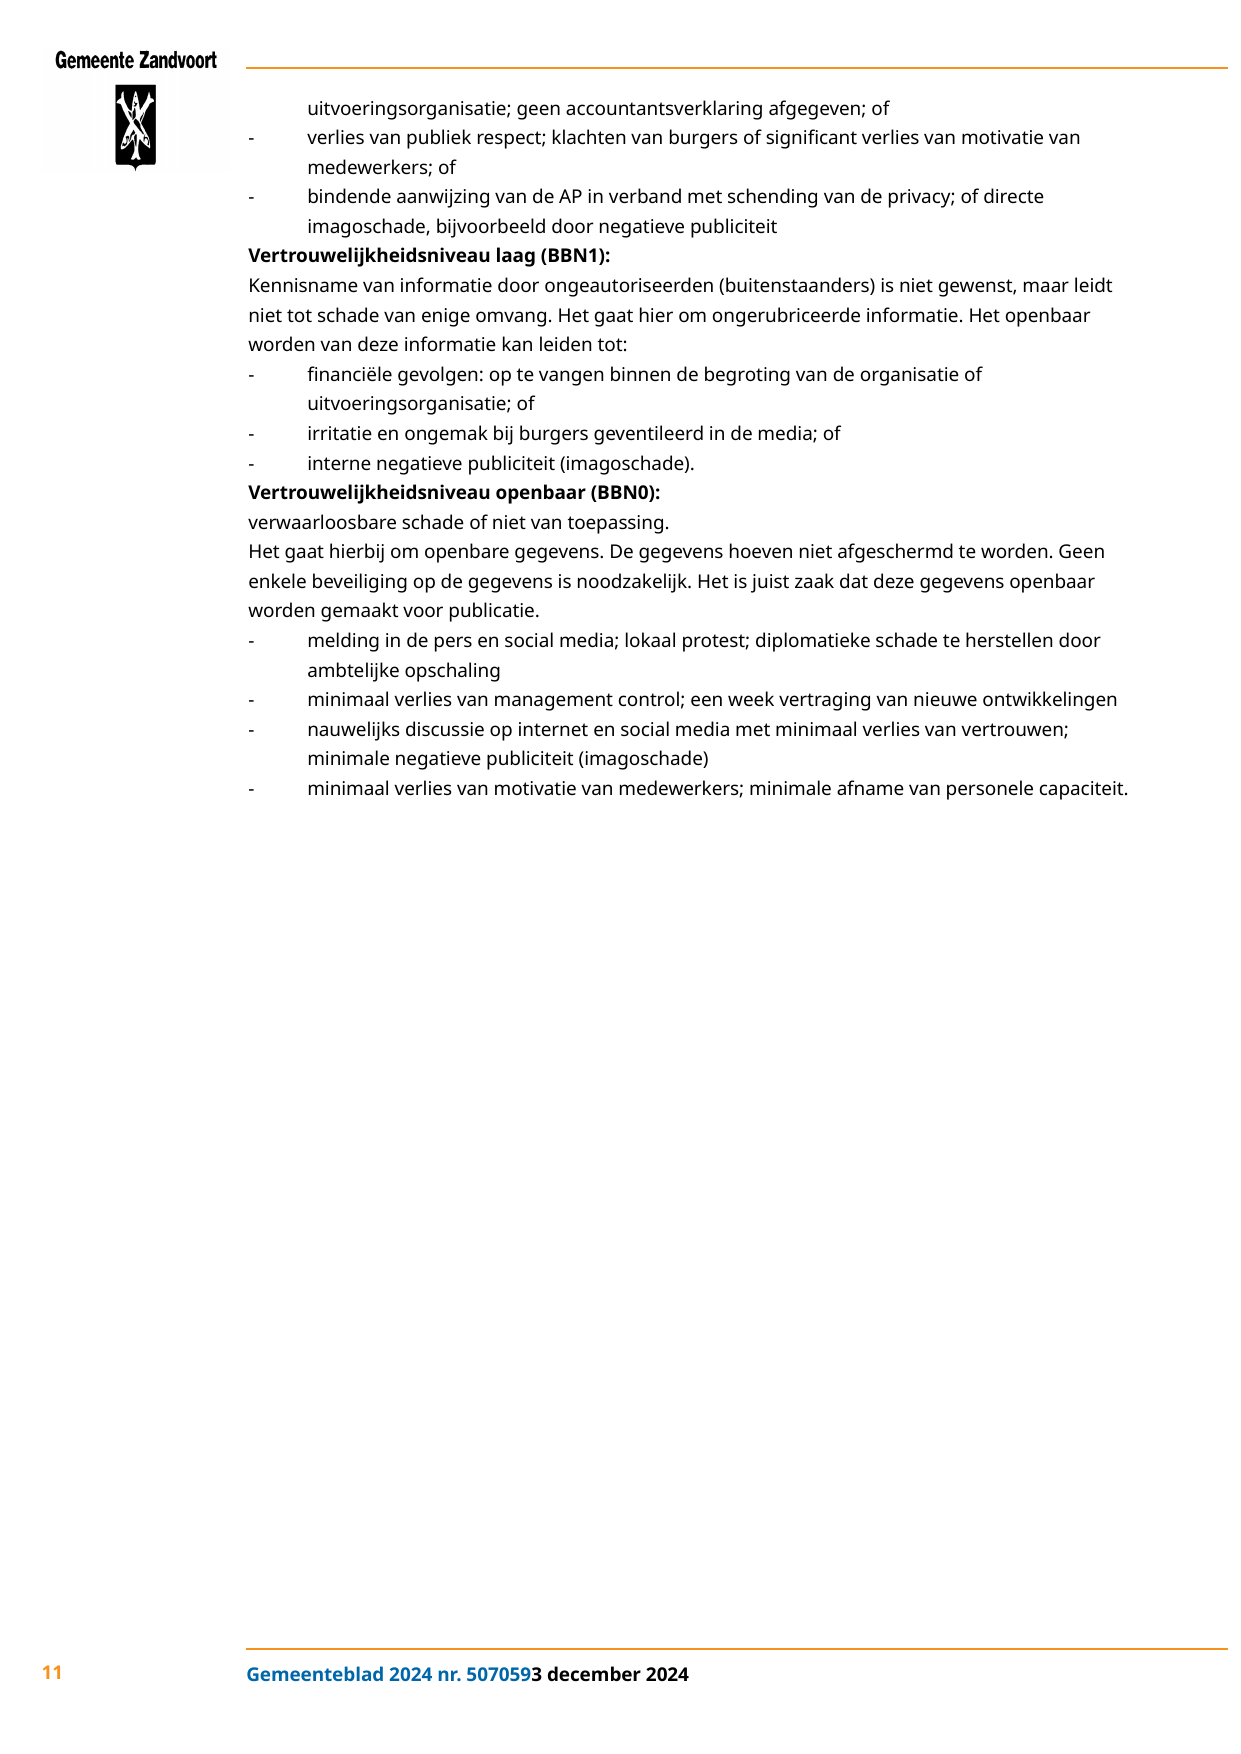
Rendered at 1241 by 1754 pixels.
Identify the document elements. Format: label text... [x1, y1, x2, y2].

list interne negatieve publiciteit (imagoschade). [248, 450, 1152, 476]
list verlies van publiek respect; klachten van burgers of significant verlies van motivatie van medewerkers; of [248, 124, 1152, 180]
list uitvoeringsorganisatie; geen accountantsverklaring afgegeven; of [248, 95, 1152, 121]
picture [41, 47, 231, 172]
list minimaal verlies van motivatie van medewerkers; minimale afname van personele capaciteit. [248, 775, 1152, 801]
list nauwelijks discussie op internet en social media met minimaal verlies van vertrouwen; minimale negatieve publiciteit (imagoschade) [248, 716, 1152, 771]
text verwaarloosbare schade of niet van toepassing. [248, 509, 1152, 535]
list melding in de pers en social media; lokaal protest; diplomatieke schade te herstellen door ambtelijke opschaling [248, 627, 1152, 683]
list irritatie en ongemak bij burgers geventileerd in de media; of [248, 420, 1152, 446]
text Vertrouwelijkheidsniveau openbaar (BBN0): [248, 479, 1152, 505]
list financiële gevolgen: op te vangen binnen de begroting van de organisatie of uitvoeringsorganisatie; of [248, 361, 1152, 416]
list minimaal verlies van management control; een week vertraging van nieuwe ontwikkelingen [248, 686, 1152, 712]
text Het gaat hierbij om openbare gegevens. De gegevens hoeven niet afgeschermd te worden. Geen enkele beveiliging op de gegevens is noodzakelijk. Het is juist zaak dat deze gegevens openbaar worden gemaakt voor publicatie. [248, 538, 1152, 623]
text Vertrouwelijkheidsniveau laag (BBN1): [248, 243, 1152, 268]
list bindende aanwijzing van de AP in verband met schending van de privacy; of directe imagoschade, bijvoorbeeld door negatieve publiciteit [248, 183, 1152, 239]
text Kennisname van informatie door ongeautoriseerden (buitenstaanders) is niet gewenst, maar leidt niet tot schade van enige omvang. Het gaat hier om ongerubriceerde informatie. Het openbaar worden van deze informatie kan leiden tot: [248, 272, 1152, 357]
